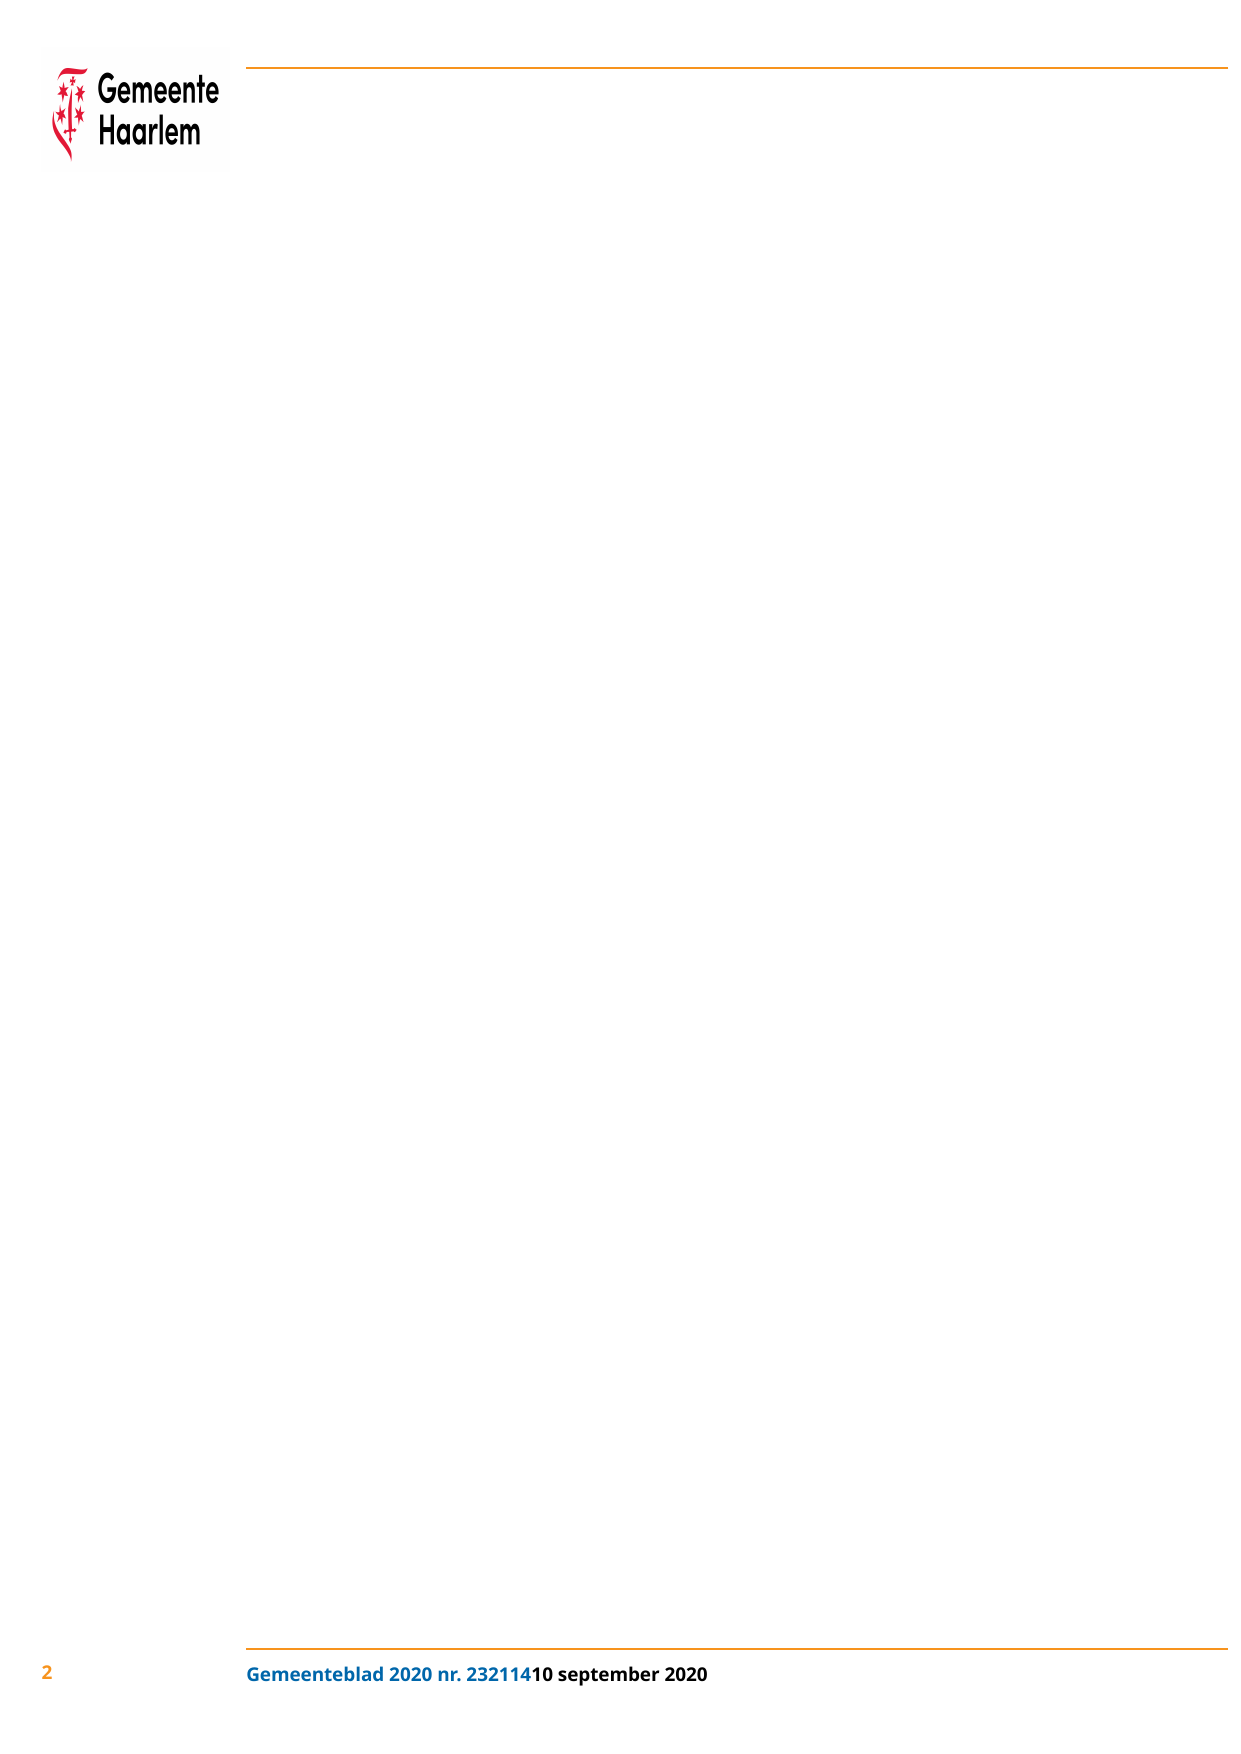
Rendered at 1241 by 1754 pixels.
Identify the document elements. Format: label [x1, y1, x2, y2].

picture [41, 47, 231, 172]
